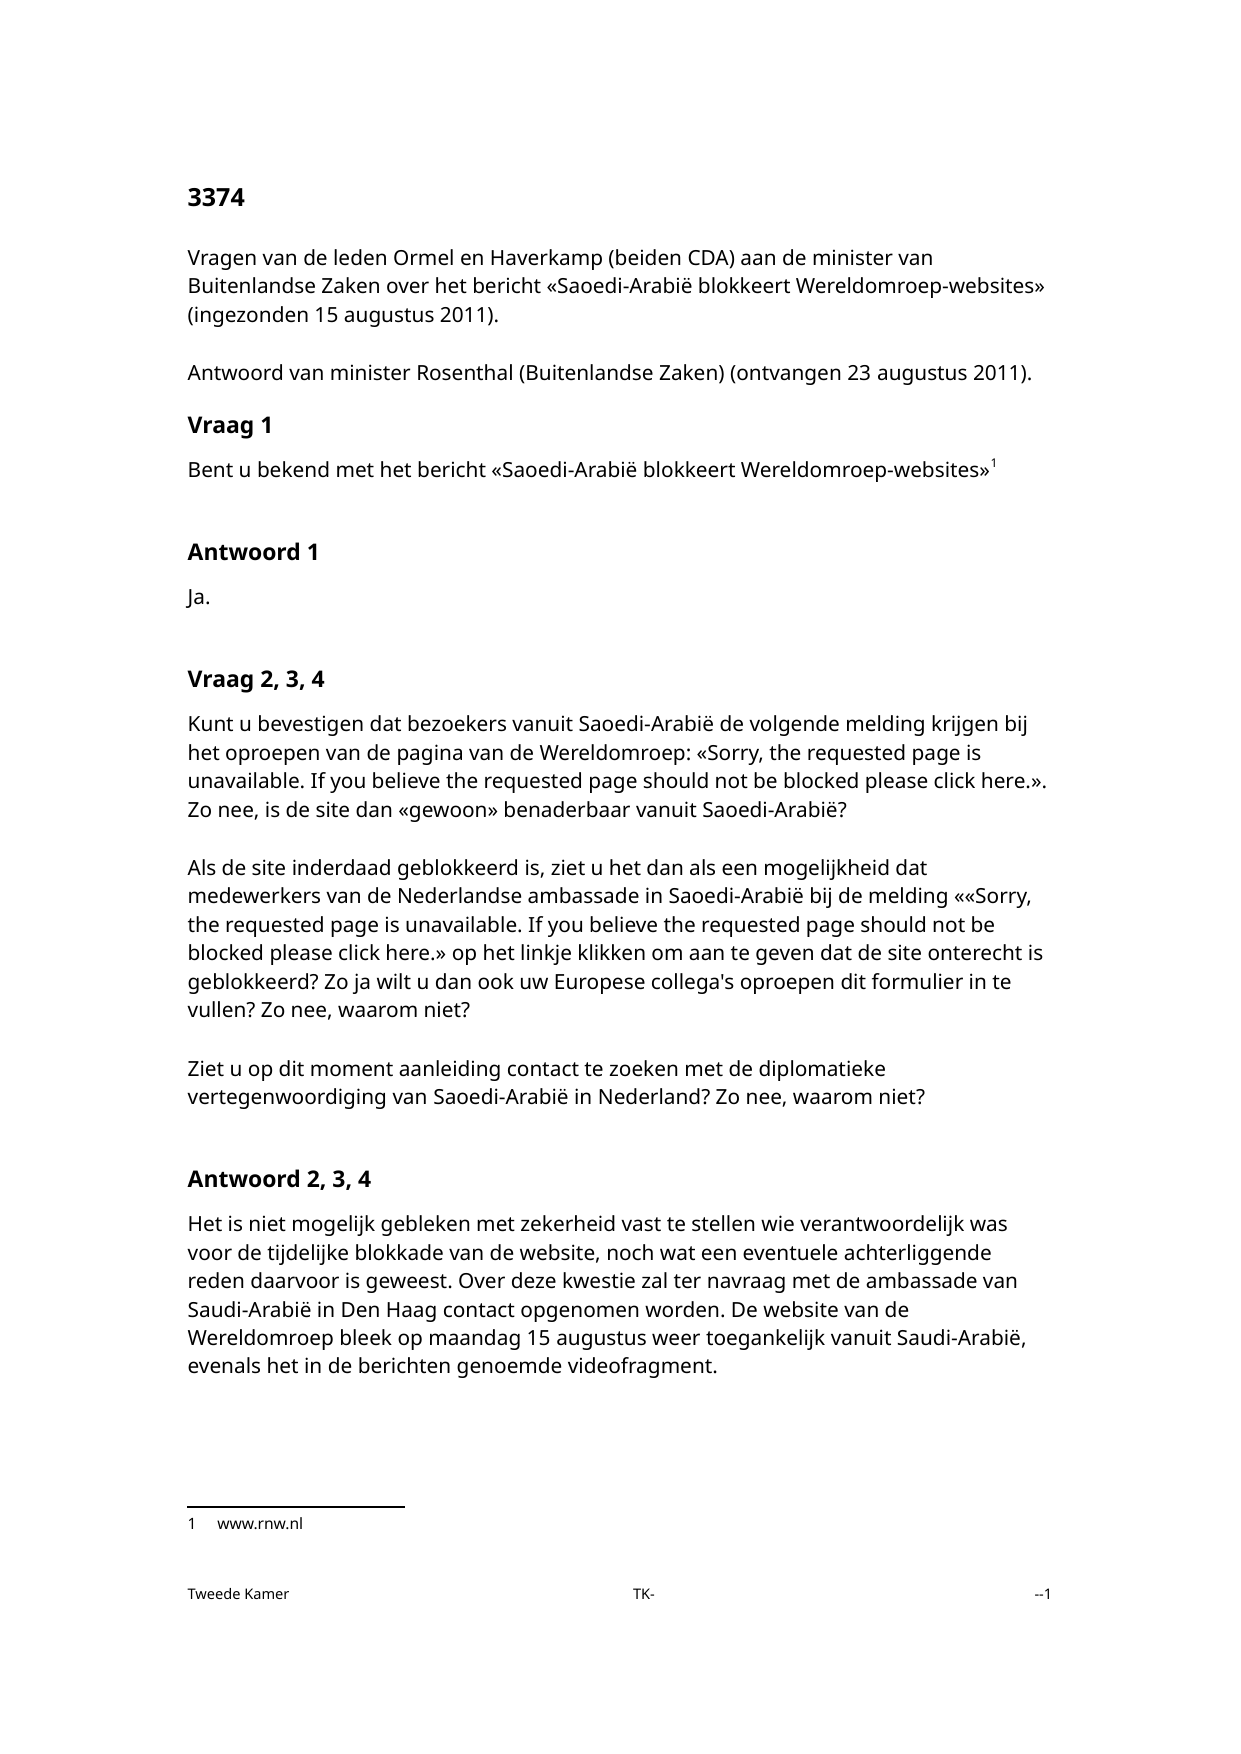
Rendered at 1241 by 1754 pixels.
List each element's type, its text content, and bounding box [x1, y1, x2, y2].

subtitle Antwoord 2, 3, 4 [187, 1163, 1053, 1194]
subtitle Vraag 2, 3, 4 [187, 663, 1053, 694]
text Het is niet mogelijk gebleken met zekerheid vast te stellen wie verantwoordelijk was voor de tijdelijke blokkade van de website, noch wat een eventuele achterliggende reden daarvoor is geweest. Over deze kwestie zal ter navraag met de ambassade van Saudi-Arabië in Den Haag contact opgenomen worden. De website van de Wereldomroep bleek op maandag 15 augustus weer toegankelijk vanuit Saudi-Arabië, evenals het in de berichten genoemde videofragment. [187, 1209, 1053, 1380]
text Bent u bekend met het bericht «Saoedi-Arabië blokkeert Wereldomroep-websites» [187, 455, 1053, 483]
text Antwoord van minister Rosenthal (Buitenlandse Zaken) (ontvangen 23 augustus 2011). [187, 358, 1053, 386]
subtitle Antwoord 1 [187, 536, 1053, 567]
text Ja. [187, 582, 1053, 611]
text Vragen van de leden Ormel en Haverkamp (beiden CDA) aan de minister van Buitenlandse Zaken over het bericht «Saoedi-Arabië blokkeert Wereldomroep-websites» (ingezonden 15 augustus 2011). [187, 243, 1053, 328]
text Ziet u op dit moment aanleiding contact te zoeken met de diplomatieke vertegenwoordiging van Saoedi-Arabië in Nederland? Zo nee, waarom niet? [187, 1054, 1053, 1111]
subtitle Vraag 1 [187, 409, 1053, 440]
text www.rnw.nl [187, 1506, 1053, 1534]
text Als de site inderdaad geblokkeerd is, ziet u het dan als een mogelijkheid dat medewerkers van de Nederlandse ambassade in Saoedi-Arabië bij de melding ««Sorry, the requested page is unavailable. If you believe the requested page should not be blocked please click here.» op het linkje klikken om aan te geven dat de site onterecht is geblokkeerd? Zo ja wilt u dan ook uw Europese collega's oproepen dit formulier in te vullen? Zo nee, waarom niet? [187, 853, 1053, 1024]
text Kunt u bevestigen dat bezoekers vanuit Saoedi-Arabië de volgende melding krijgen bij het oproepen van de pagina van de Wereldomroep: «Sorry, the requested page is unavailable. If you believe the requested page should not be blocked please click here.». Zo nee, is de site dan «gewoon» benaderbaar vanuit Saoedi-Arabië? [187, 709, 1053, 823]
text 3374 [187, 179, 1053, 213]
